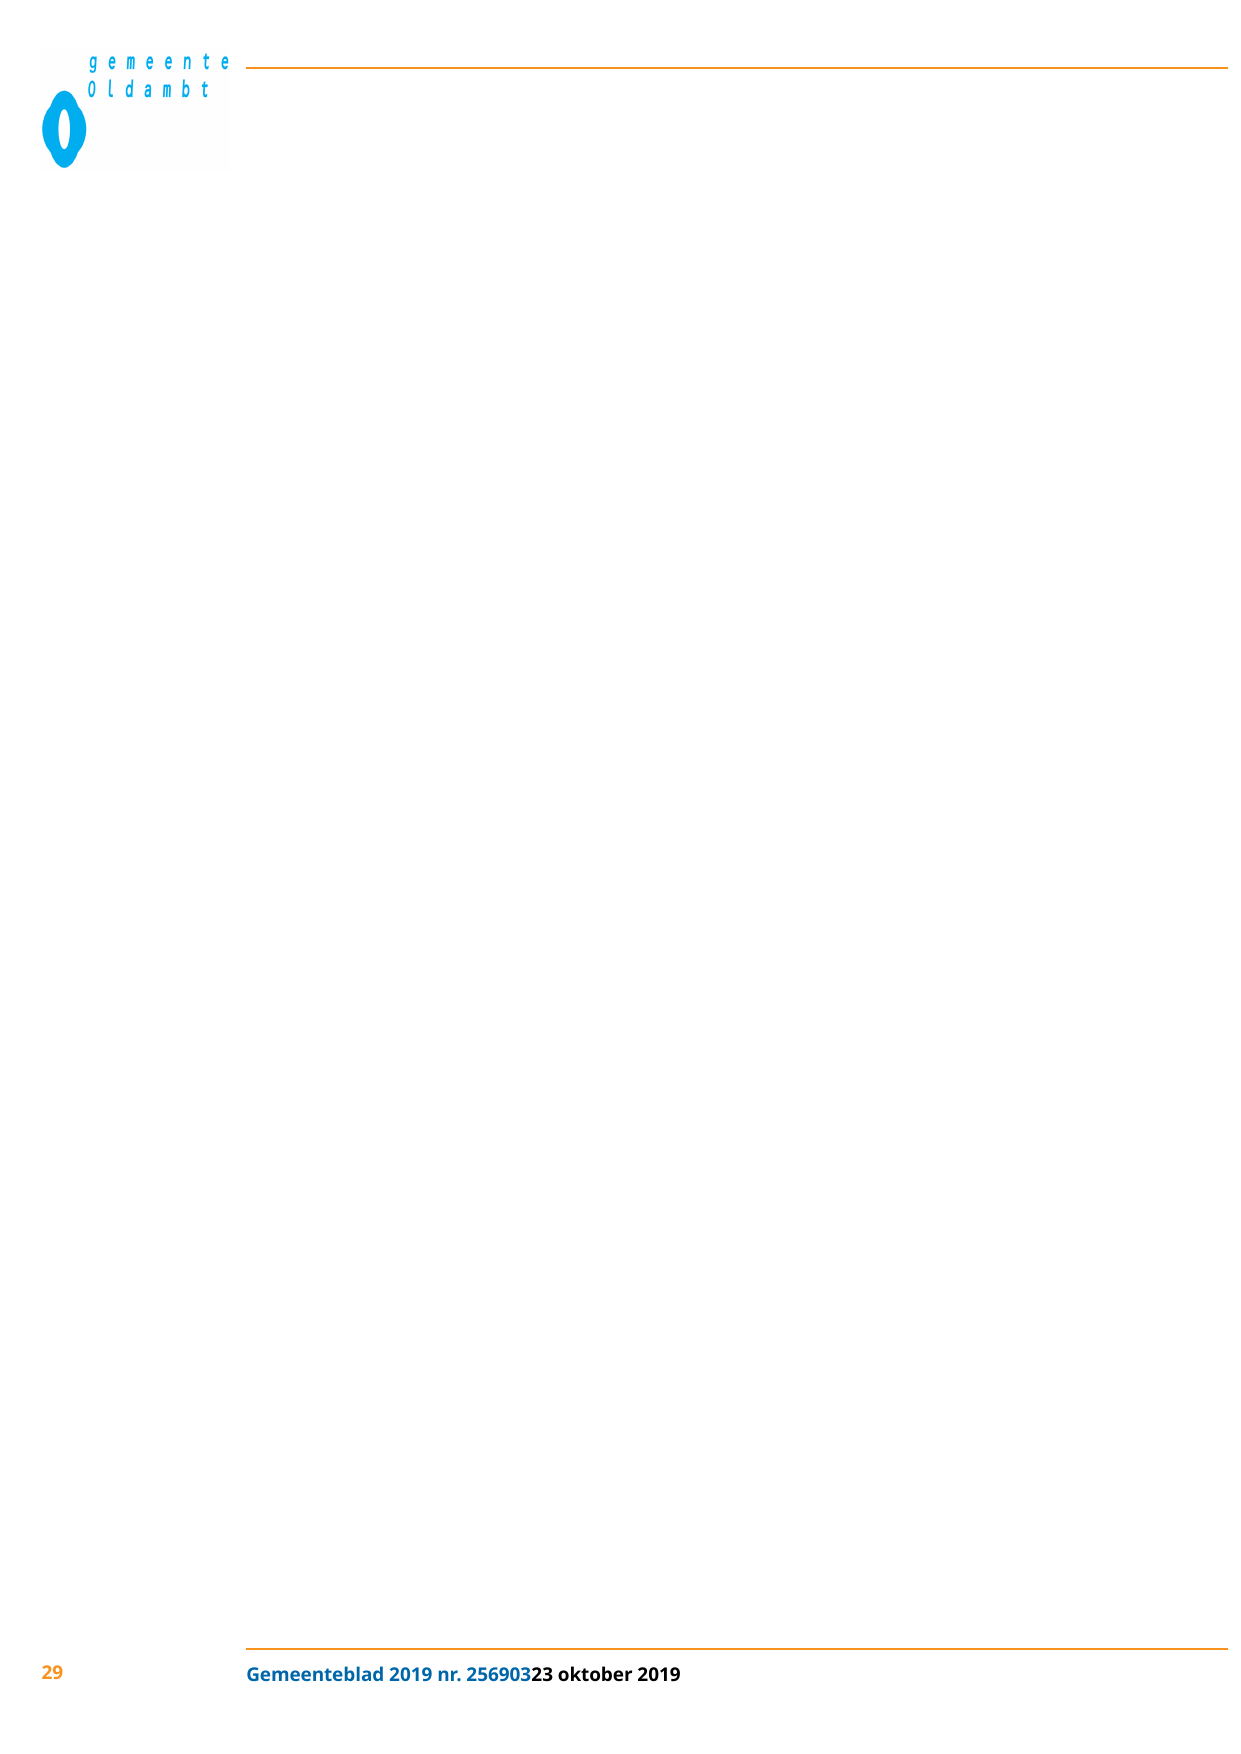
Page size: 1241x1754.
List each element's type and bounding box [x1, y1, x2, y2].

picture [41, 47, 231, 172]
